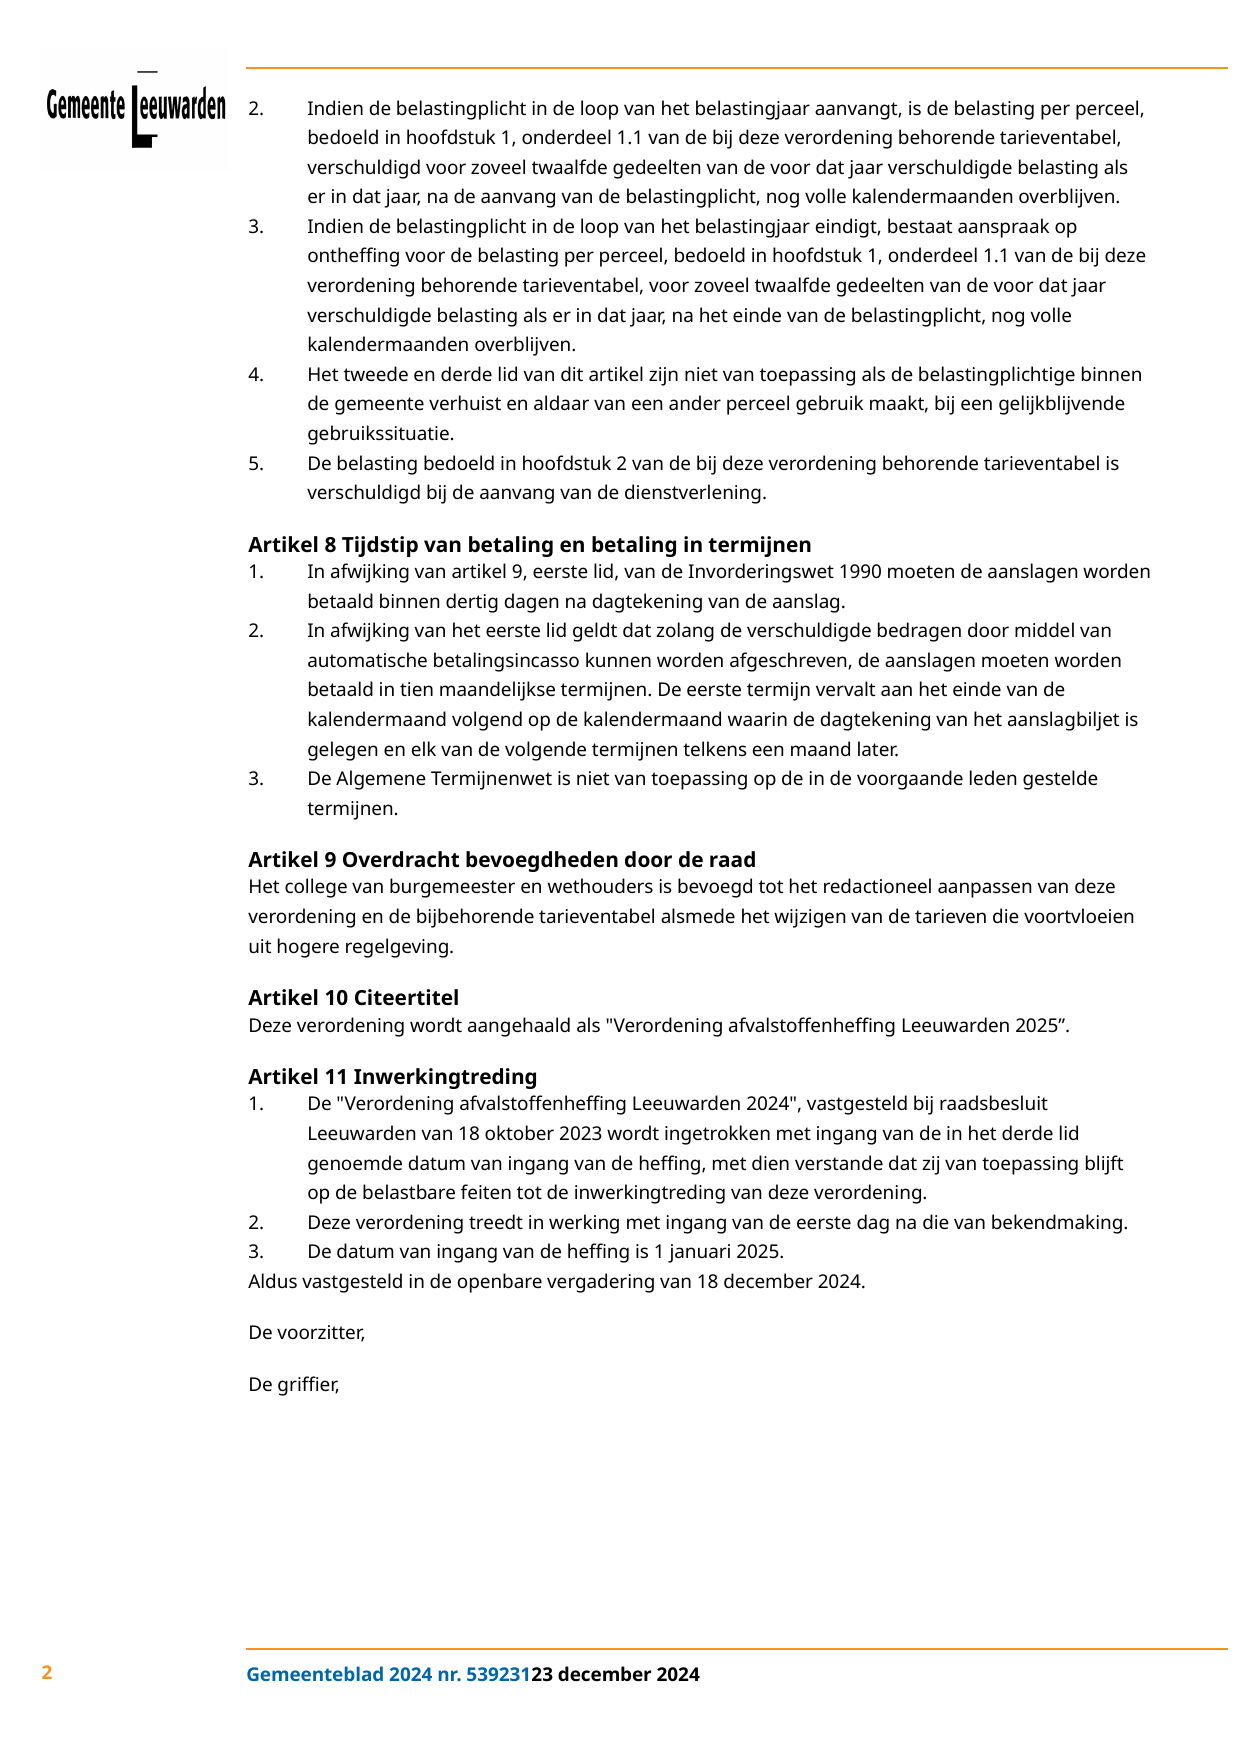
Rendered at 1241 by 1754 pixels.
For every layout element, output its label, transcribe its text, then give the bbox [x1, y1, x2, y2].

list De datum van ingang van de heffing is 1 januari 2025. [248, 1238, 1152, 1264]
list Het tweede en derde lid van dit artikel zijn niet van toepassing als de belastingplichtige binnen de gemeente verhuist en aldaar van een ander perceel gebruik maakt, bij een gelijkblijvende gebruikssituatie. [248, 361, 1152, 446]
list De Algemene Termijnenwet is niet van toepassing op de in de voorgaande leden gestelde termijnen. [248, 765, 1152, 821]
text Aldus vastgesteld in de openbare vergadering van 18 december 2024. [248, 1268, 1152, 1294]
list In afwijking van het eerste lid geldt dat zolang de verschuldigde bedragen door middel van automatische betalingsincasso kunnen worden afgeschreven, de aanslagen moeten worden betaald in tien maandelijkse termijnen. De eerste termijn vervalt aan het einde van de kalendermaand volgend op de kalendermaand waarin de dagtekening van het aanslagbiljet is gelegen en elk van de volgende termijnen telkens een maand later. [248, 617, 1152, 761]
text De griffier, [248, 1371, 1152, 1397]
list De "Verordening afvalstoffenheffing Leeuwarden 2024", vastgesteld bij raadsbesluit Leeuwarden van 18 oktober 2023 wordt ingetrokken met ingang van de in het derde lid genoemde datum van ingang van de heffing, met dien verstande dat zij van toepassing blijft op de belastbare feiten tot de inwerkingtreding van deze verordening. [248, 1091, 1152, 1205]
list Indien de belastingplicht in de loop van het belastingjaar eindigt, bestaat aanspraak op ontheffing voor de belasting per perceel, bedoeld in hoofdstuk 1, onderdeel 1.1 van de bij deze verordening behorende tarieventabel, voor zoveel twaalfde gedeelten van de voor dat jaar verschuldigde belasting als er in dat jaar, na het einde van de belastingplicht, nog volle kalendermaanden overblijven. [248, 213, 1152, 357]
list De belasting bedoeld in hoofdstuk 2 van de bij deze verordening behorende tarieventabel is verschuldigd bij de aanvang van de dienstverlening. [248, 450, 1152, 505]
list Indien de belastingplicht in de loop van het belastingjaar aanvangt, is de belasting per perceel, bedoeld in hoofdstuk 1, onderdeel 1.1 van de bij deze verordening behorende tarieventabel, verschuldigd voor zoveel twaalfde gedeelten van de voor dat jaar verschuldigde belasting als er in dat jaar, na de aanvang van de belastingplicht, nog volle kalendermaanden overblijven. [248, 95, 1152, 209]
text Artikel 10 Citeertitel [248, 983, 1152, 1012]
list In afwijking van artikel 9, eerste lid, van de Invorderingswet 1990 moeten de aanslagen worden betaald binnen dertig dagen na dagtekening van de aanslag. [248, 558, 1152, 613]
list Deze verordening treedt in werking met ingang van de eerste dag na die van bekendmaking. [248, 1209, 1152, 1235]
text Het college van burgemeester en wethouders is bevoegd tot het redactioneel aanpassen van deze verordening en de bijbehorende tarieventabel alsmede het wijzigen van de tarieven die voortvloeien uit hogere regelgeving. [248, 874, 1152, 959]
text Artikel 9 Overdracht bevoegdheden door de raad [248, 845, 1152, 874]
picture [41, 47, 231, 172]
text Deze verordening wordt aangehaald als "Verordening afvalstoffenheffing Leeuwarden 2025”. [248, 1012, 1152, 1037]
text De voorzitter, [248, 1319, 1152, 1345]
text Artikel 8 Tijdstip van betaling en betaling in termijnen [248, 530, 1152, 558]
text Artikel 11 Inwerkingtreding [248, 1062, 1152, 1091]
